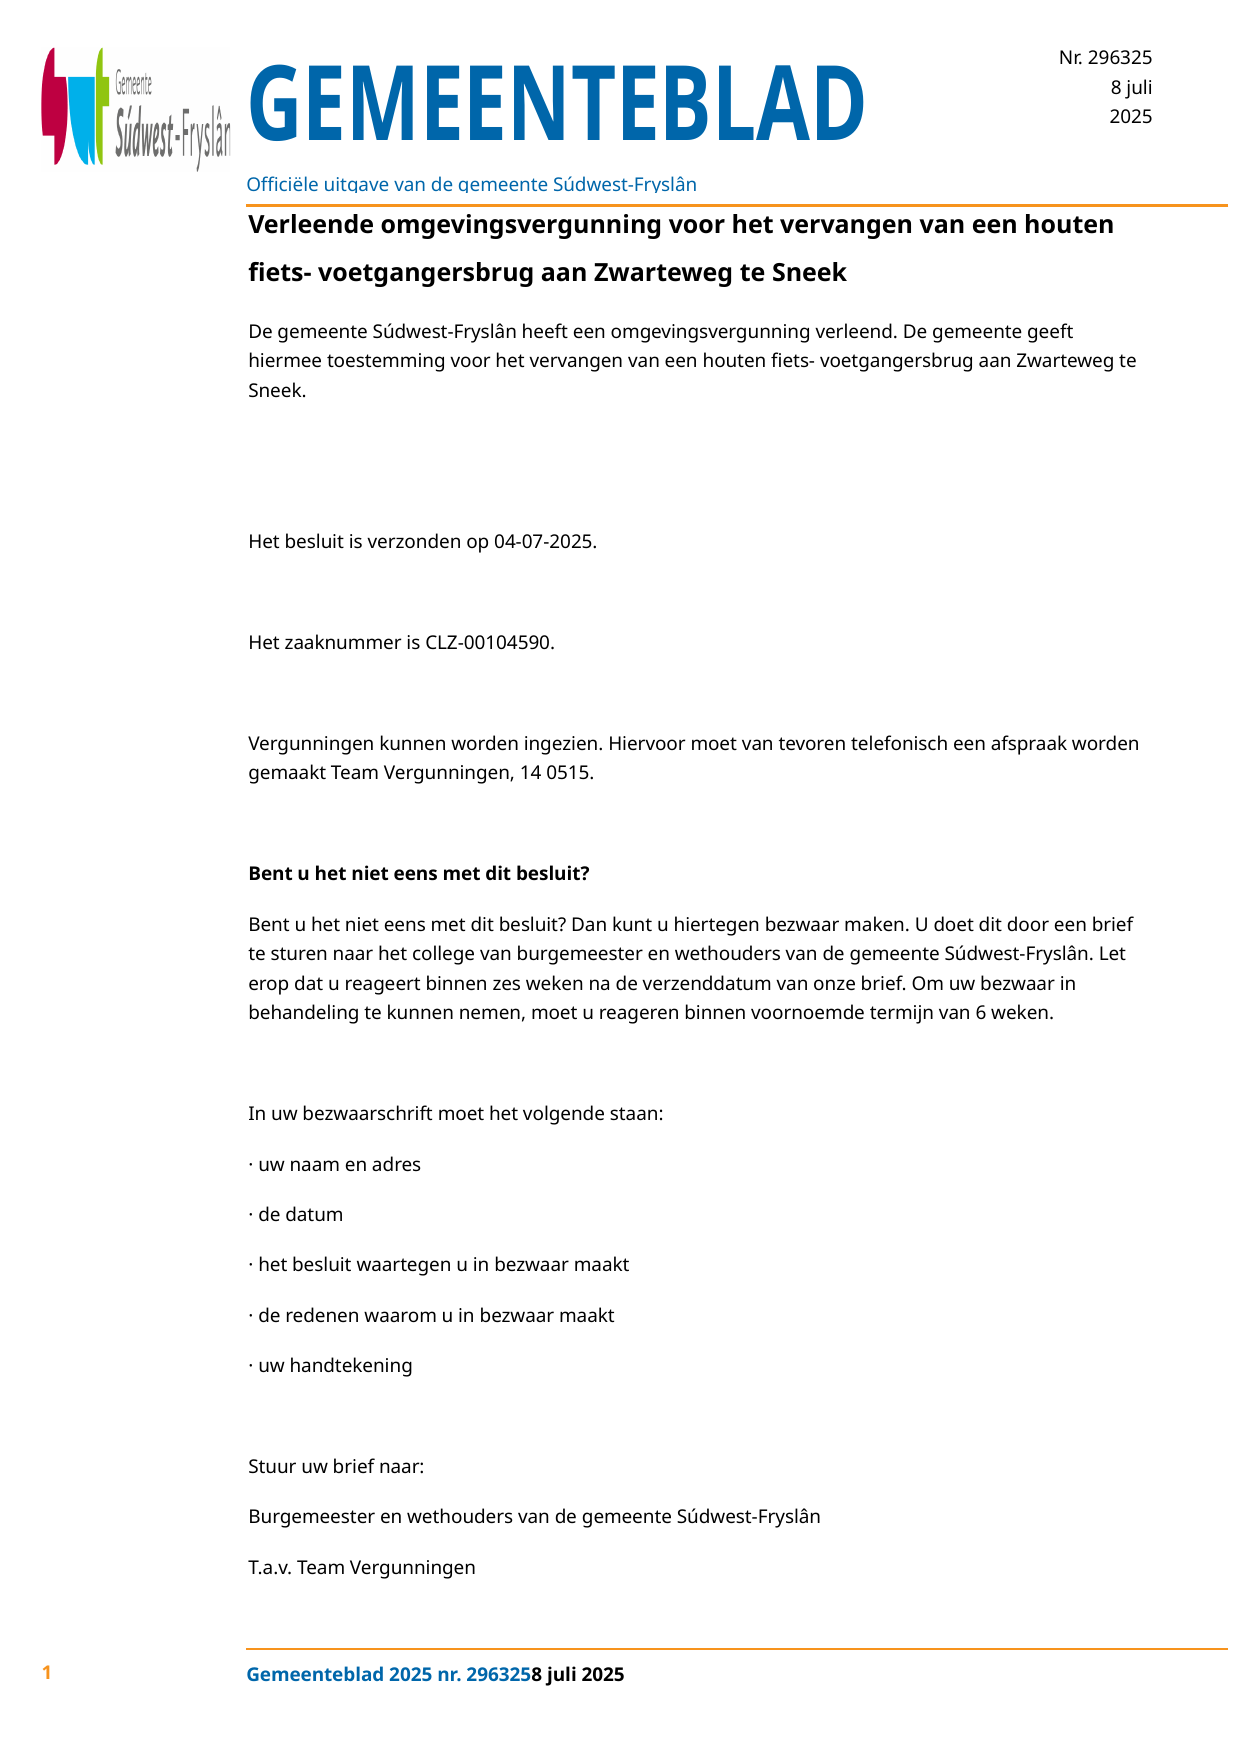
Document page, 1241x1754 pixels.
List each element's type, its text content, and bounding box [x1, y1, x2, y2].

text Bent u het niet eens met dit besluit? Dan kunt u hiertegen bezwaar maken. U doet dit door een brief te sturen naar het college van burgemeester en wethouders van de gemeente Súdwest-Fryslân. Let erop dat u reageert binnen zes weken na de verzenddatum van onze brief. Om uw bezwaar in behandeling te kunnen nemen, moet u reageren binnen voornoemde termijn van 6 weken. [248, 911, 1152, 1025]
text Het besluit is verzonden op 04-07-2025. [248, 528, 1152, 554]
text Verleende omgevingsvergunning voor het vervangen van een houten fiets- voetgangersbrug aan Zwarteweg te Sneek [248, 207, 1152, 288]
text Vergunningen kunnen worden ingezien. Hiervoor moet van tevoren telefonisch een afspraak worden gemaakt Team Vergunningen, 14 0515. [248, 730, 1152, 785]
text · uw handtekening [248, 1352, 1152, 1378]
text Stuur uw brief naar: [248, 1453, 1152, 1479]
text T.a.v. Team Vergunningen [248, 1554, 1152, 1580]
text De gemeente Súdwest-Fryslân heeft een omgevingsvergunning verleend. De gemeente geeft hiermee toestemming voor het vervangen van een houten fiets- voetgangersbrug aan Zwarteweg te Sneek. [248, 318, 1152, 403]
text Burgemeester en wethouders van de gemeente Súdwest-Fryslân [248, 1504, 1152, 1529]
text · de redenen waarom u in bezwaar maakt [248, 1302, 1152, 1328]
text Het zaaknummer is CLZ-00104590. [248, 629, 1152, 655]
text · uw naam en adres [248, 1151, 1152, 1177]
text · de datum [248, 1201, 1152, 1227]
text Bent u het niet eens met dit besluit? [248, 860, 1152, 886]
text In uw bezwaarschrift moet het volgende staan: [248, 1100, 1152, 1126]
text · het besluit waartegen u in bezwaar maakt [248, 1252, 1152, 1277]
picture [41, 47, 231, 172]
